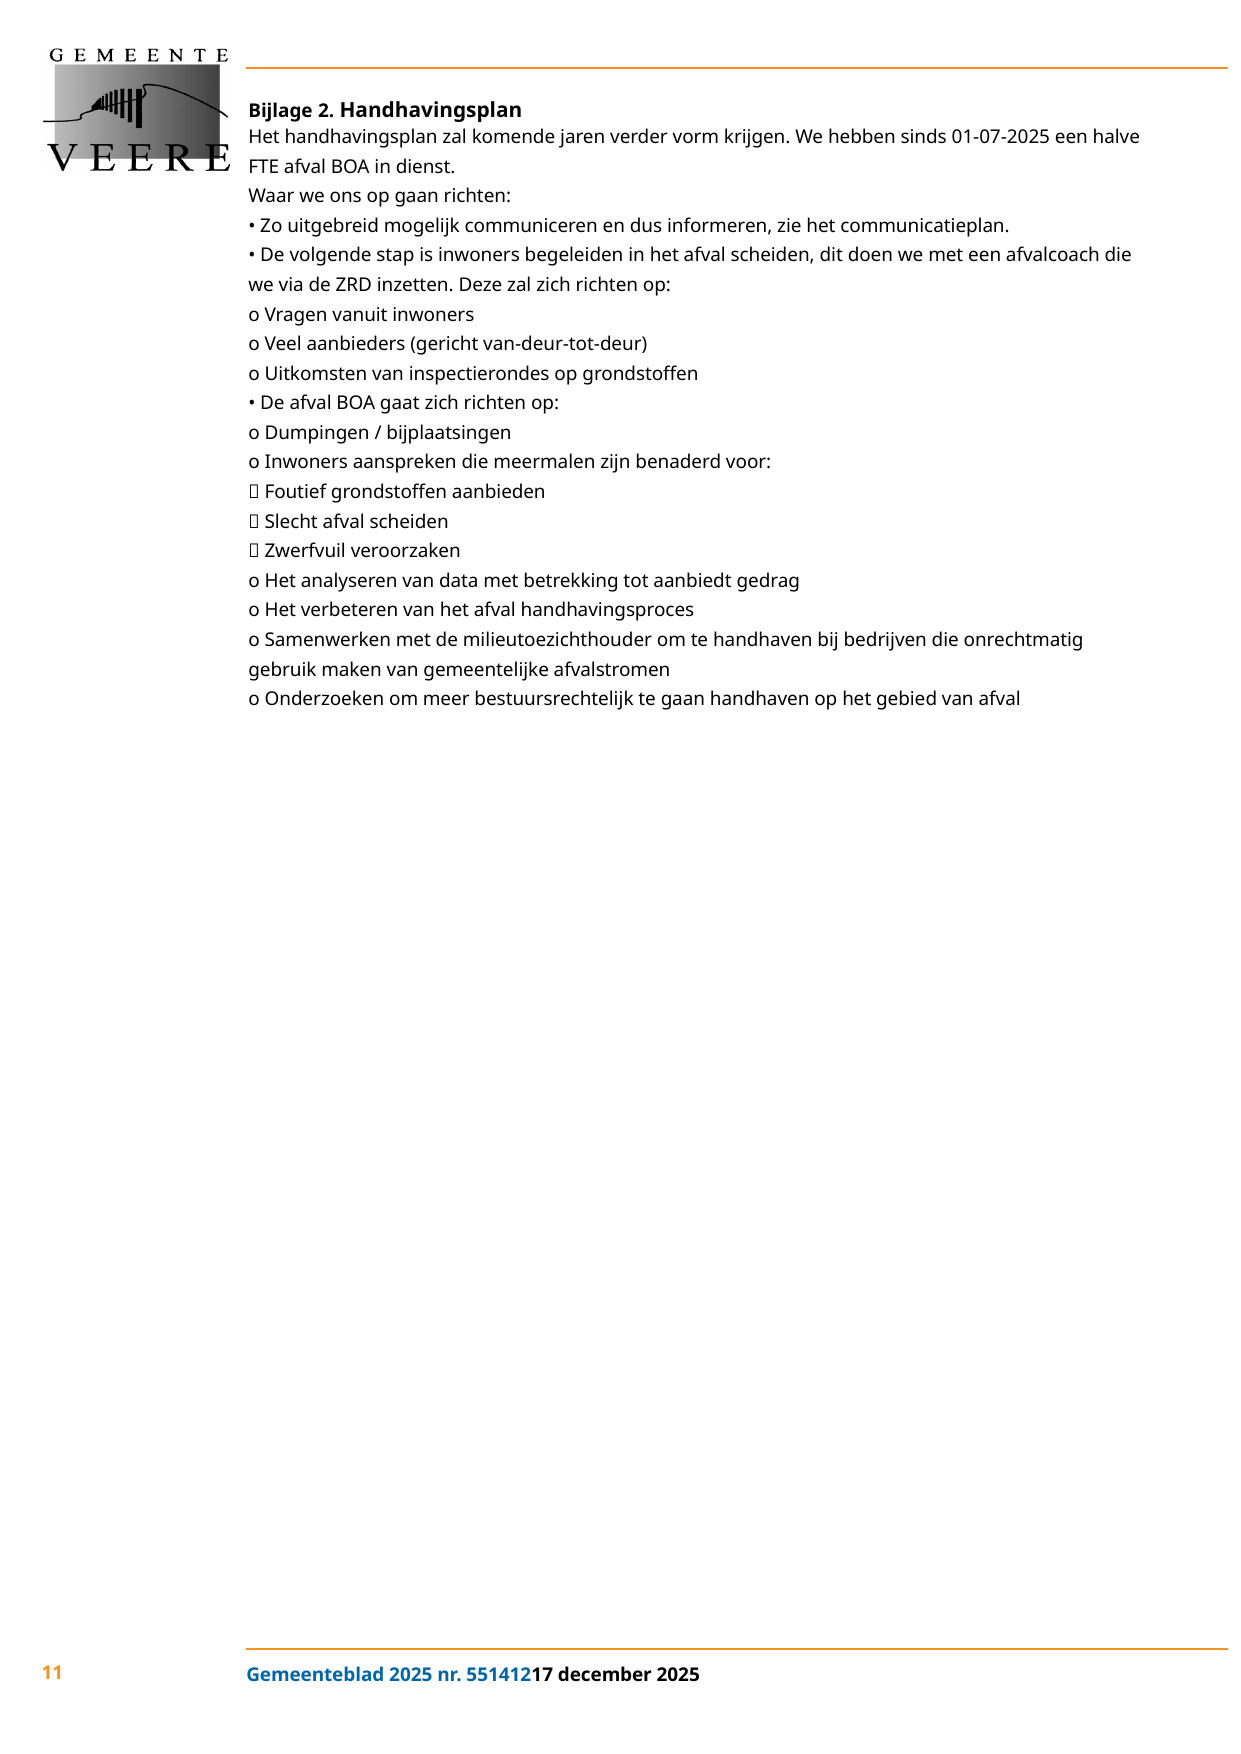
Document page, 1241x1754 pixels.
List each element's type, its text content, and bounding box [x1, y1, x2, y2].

text o Onderzoeken om meer bestuursrechtelijk te gaan handhaven op het gebied van afval [248, 685, 1152, 711]
text o Het verbeteren van het afval handhavingsproces [248, 597, 1152, 622]
text o Veel aanbieders (gericht van-deur-tot-deur) [248, 330, 1152, 356]
text o Uitkomsten van inspectierondes op grondstoffen [248, 360, 1152, 386]
text o Vragen vanuit inwoners [248, 301, 1152, 327]
text • De volgende stap is inwoners begeleiden in het afval scheiden, dit doen we met een afvalcoach die we via de ZRD inzetten. Deze zal zich richten op: [248, 242, 1152, 297]
text • De afval BOA gaat zich richten op: [248, 389, 1152, 415]
picture [41, 47, 231, 172]
text o Samenwerken met de milieutoezichthouder om te handhaven bij bedrijven die onrechtmatig gebruik maken van gemeentelijke afvalstromen [248, 626, 1152, 682]
text • Zo uitgebreid mogelijk communiceren en dus informeren, zie het communicatieplan. [248, 212, 1152, 238]
text o Dumpingen / bijplaatsingen [248, 419, 1152, 445]
text o Inwoners aanspreken die meermalen zijn benaderd voor: [248, 449, 1152, 474]
text  Slecht afval scheiden [248, 508, 1152, 534]
text o Het analyseren van data met betrekking tot aanbiedt gedrag [248, 567, 1152, 593]
text Het handhavingsplan zal komende jaren verder vorm krijgen. We hebben sinds 01-07-2025 een halve FTE afval BOA in dienst. [248, 123, 1152, 179]
text Waar we ons op gaan richten: [248, 182, 1152, 208]
text Bijlage 2. Handhavingsplan [248, 95, 1152, 123]
text  Foutief grondstoffen aanbieden [248, 478, 1152, 504]
text  Zwerfvuil veroorzaken [248, 537, 1152, 563]
